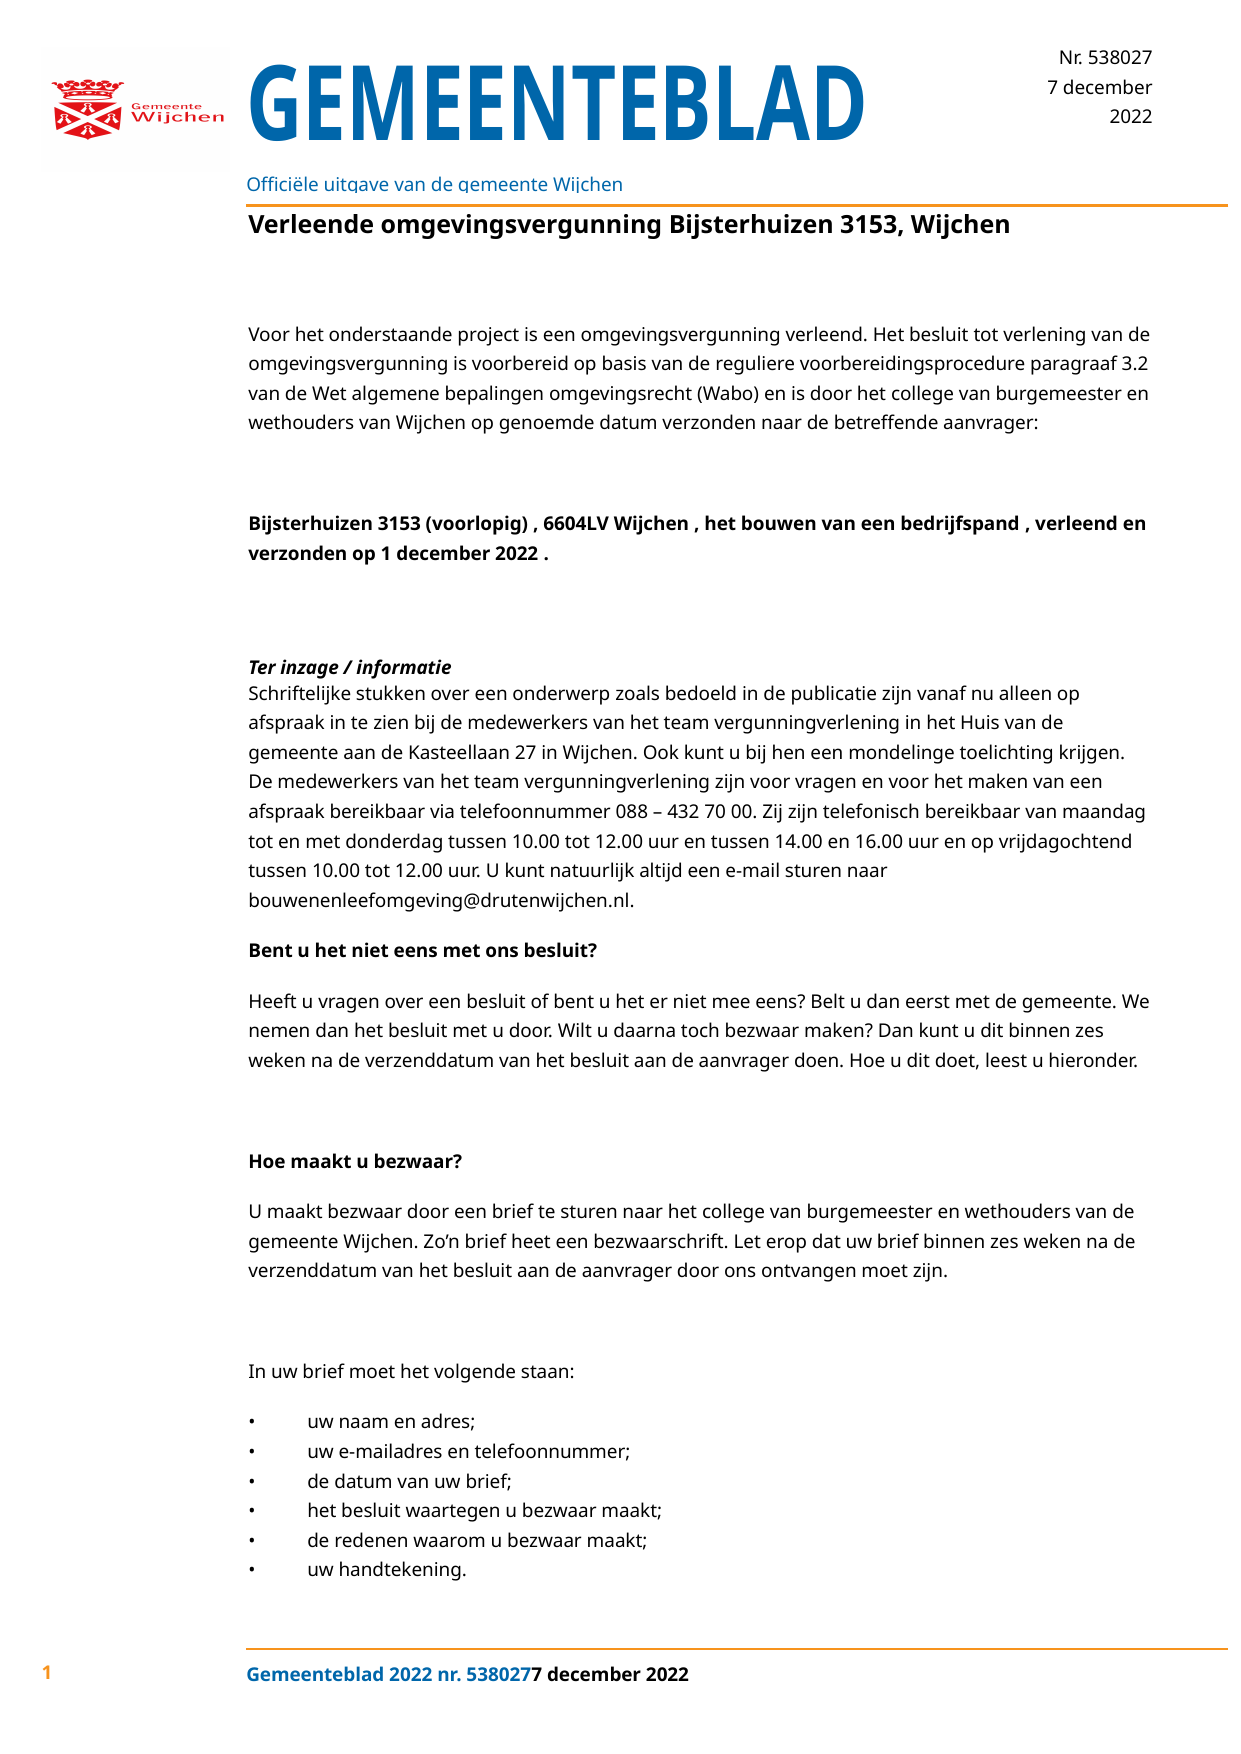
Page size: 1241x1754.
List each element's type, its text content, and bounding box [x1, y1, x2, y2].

picture [41, 47, 231, 172]
list het besluit waartegen u bezwaar maakt; [248, 1497, 1152, 1523]
text Ter inzage / informatie [248, 654, 1152, 680]
text Heeft u vragen over een besluit of bent u het er niet mee eens? Belt u dan eerst met de gemeente. We nemen dan het besluit met u door. Wilt u daarna toch bezwaar maken? Dan kunt u dit binnen zes weken na de verzenddatum van het besluit aan de aanvrager doen. Hoe u dit doet, leest u hieronder. [248, 988, 1152, 1073]
list uw handtekening. [248, 1557, 1152, 1582]
text Hoe maakt u bezwaar? [248, 1148, 1152, 1174]
text In uw brief moet het volgende staan: [248, 1358, 1152, 1384]
text Verleende omgevingsvergunning Bijsterhuizen 3153, Wijchen [248, 207, 1152, 241]
text Voor het onderstaande project is een omgevingsvergunning verleend. Het besluit tot verlening van de omgevingsvergunning is voorbereid op basis van de reguliere voorbereidingsprocedure paragraaf 3.2 van de Wet algemene bepalingen omgevingsrecht (Wabo) en is door het college van burgemeester en wethouders van Wijchen op genoemde datum verzonden naar de betreffende aanvrager: [248, 321, 1152, 435]
list de redenen waarom u bezwaar maakt; [248, 1527, 1152, 1553]
text U maakt bezwaar door een brief te sturen naar het college van burgemeester en wethouders van de gemeente Wijchen. Zo’n brief heet een bezwaarschrift. Let erop dat uw brief binnen zes weken na de verzenddatum van het besluit aan de aanvrager door ons ontvangen moet zijn. [248, 1198, 1152, 1283]
list uw naam en adres; [248, 1409, 1152, 1434]
list uw e-mailadres en telefoonnummer; [248, 1438, 1152, 1464]
text Schriftelijke stukken over een onderwerp zoals bedoeld in de publicatie zijn vanaf nu alleen op afspraak in te zien bij de medewerkers van het team vergunningverlening in het Huis van de gemeente aan de Kasteellaan 27 in Wijchen. Ook kunt u bij hen een mondelinge toelichting krijgen. De medewerkers van het team vergunningverlening zijn voor vragen en voor het maken van een afspraak bereikbaar via telefoonnummer 088 – 432 70 00. Zij zijn telefonisch bereikbaar van maandag tot en met donderdag tussen 10.00 tot 12.00 uur en tussen 14.00 en 16.00 uur en op vrijdagochtend tussen 10.00 tot 12.00 uur. U kunt natuurlijk altijd een e-mail sturen naar bouwenenleefomgeving@drutenwijchen.nl. [248, 680, 1152, 913]
text Bijsterhuizen 3153 (voorlopig) , 6604LV Wijchen , het bouwen van een bedrijfspand , verleend en verzonden op 1 december 2022 . [248, 510, 1152, 566]
text Bent u het niet eens met ons besluit? [248, 937, 1152, 963]
list de datum van uw brief; [248, 1468, 1152, 1494]
